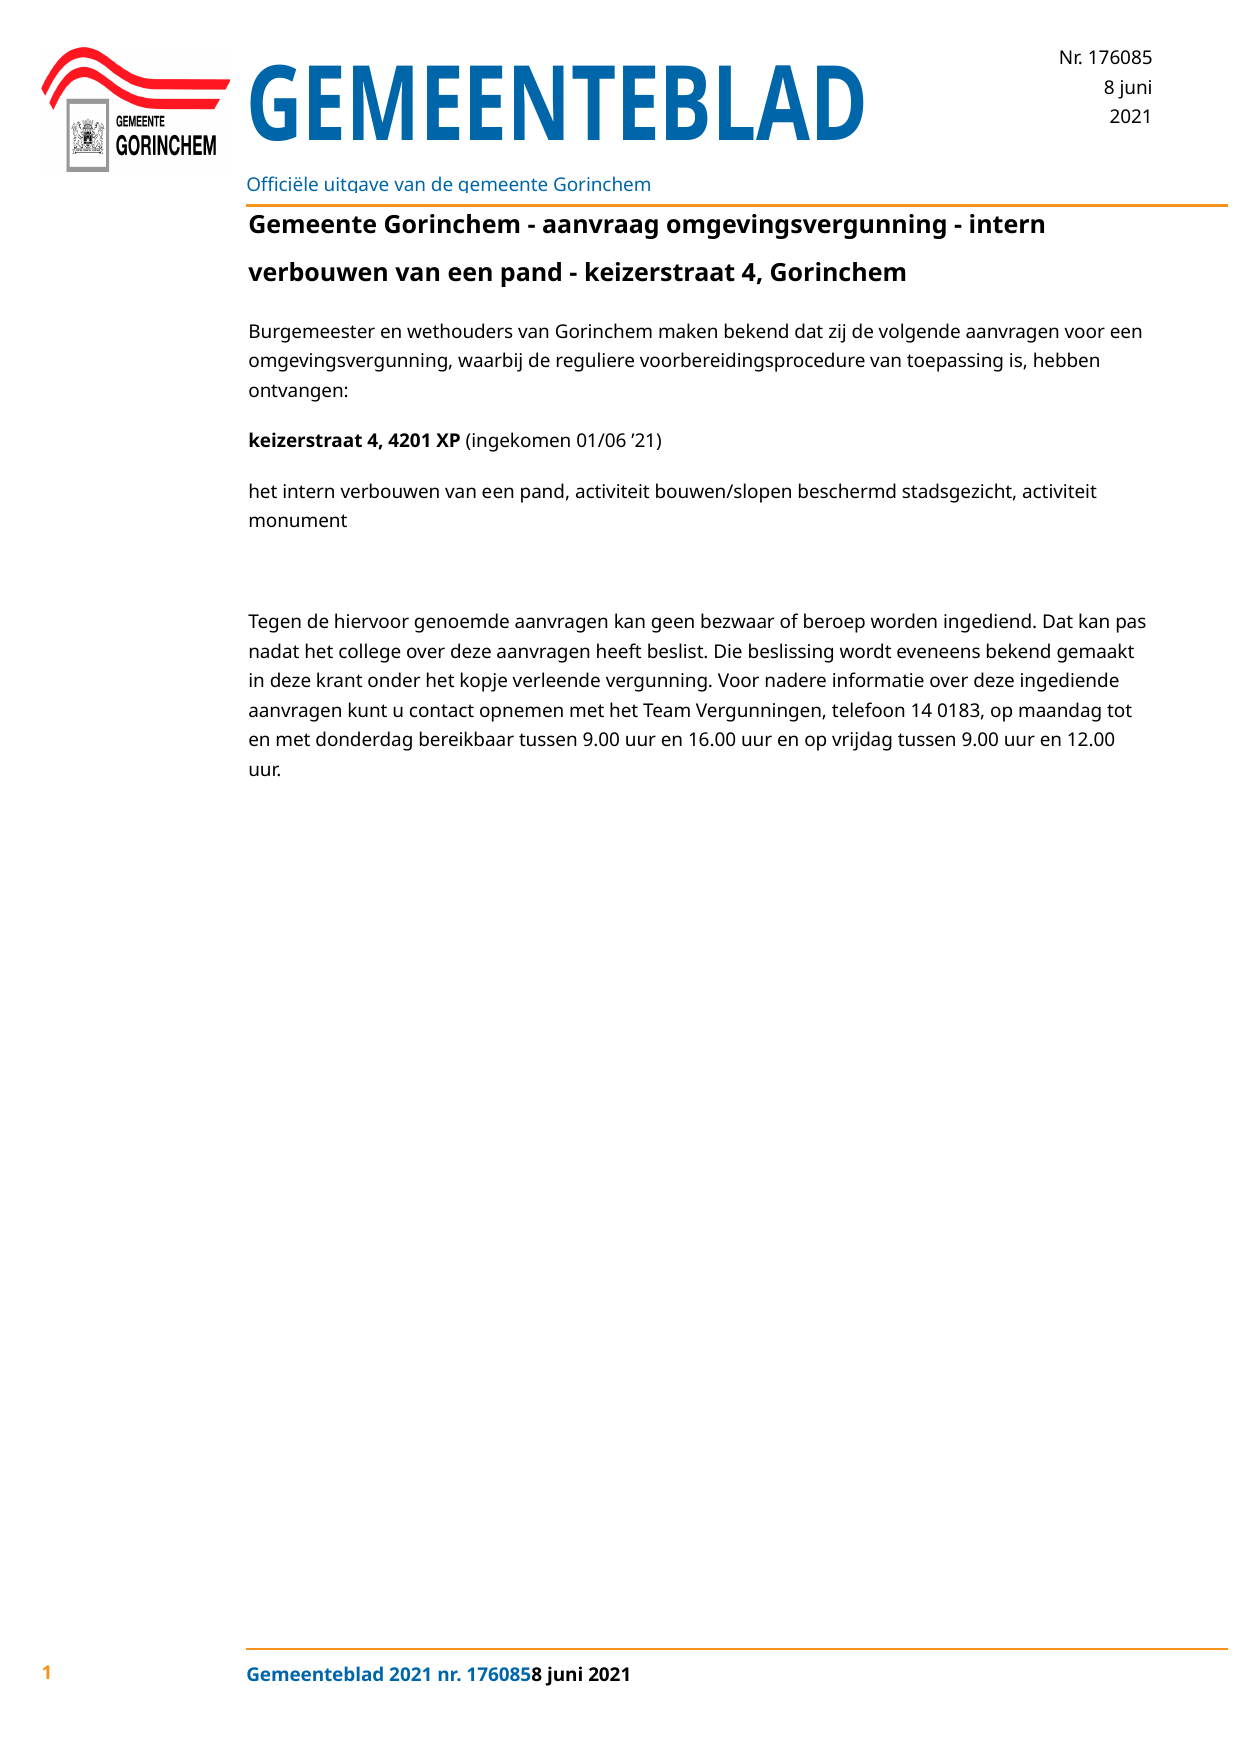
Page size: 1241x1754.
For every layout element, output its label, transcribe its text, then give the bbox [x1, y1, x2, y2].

text Gemeente Gorinchem - aanvraag omgevingsvergunning - intern verbouwen van een pand - keizerstraat 4, Gorinchem [248, 207, 1152, 288]
text keizerstraat 4, 4201 XP (ingekomen 01/06 ’21) [248, 427, 1152, 453]
text Tegen de hiervoor genoemde aanvragen kan geen bezwaar of beroep worden ingediend. Dat kan pas nadat het college over deze aanvragen heeft beslist. Die beslissing wordt eveneens bekend gemaakt in deze krant onder het kopje verleende vergunning. Voor nadere informatie over deze ingediende aanvragen kunt u contact opnemen met het Team Vergunningen, telefoon 14 0183, op maandag tot en met donderdag bereikbaar tussen 9.00 uur en 16.00 uur en op vrijdag tussen 9.00 uur en 12.00 uur. [248, 608, 1152, 782]
picture [41, 47, 231, 172]
text Burgemeester en wethouders van Gorinchem maken bekend dat zij de volgende aanvragen voor een omgevingsvergunning, waarbij de reguliere voorbereidingsprocedure van toepassing is, hebben ontvangen: [248, 318, 1152, 403]
text het intern verbouwen van een pand, activiteit bouwen/slopen beschermd stadsgezicht, activiteit monument [248, 478, 1152, 533]
